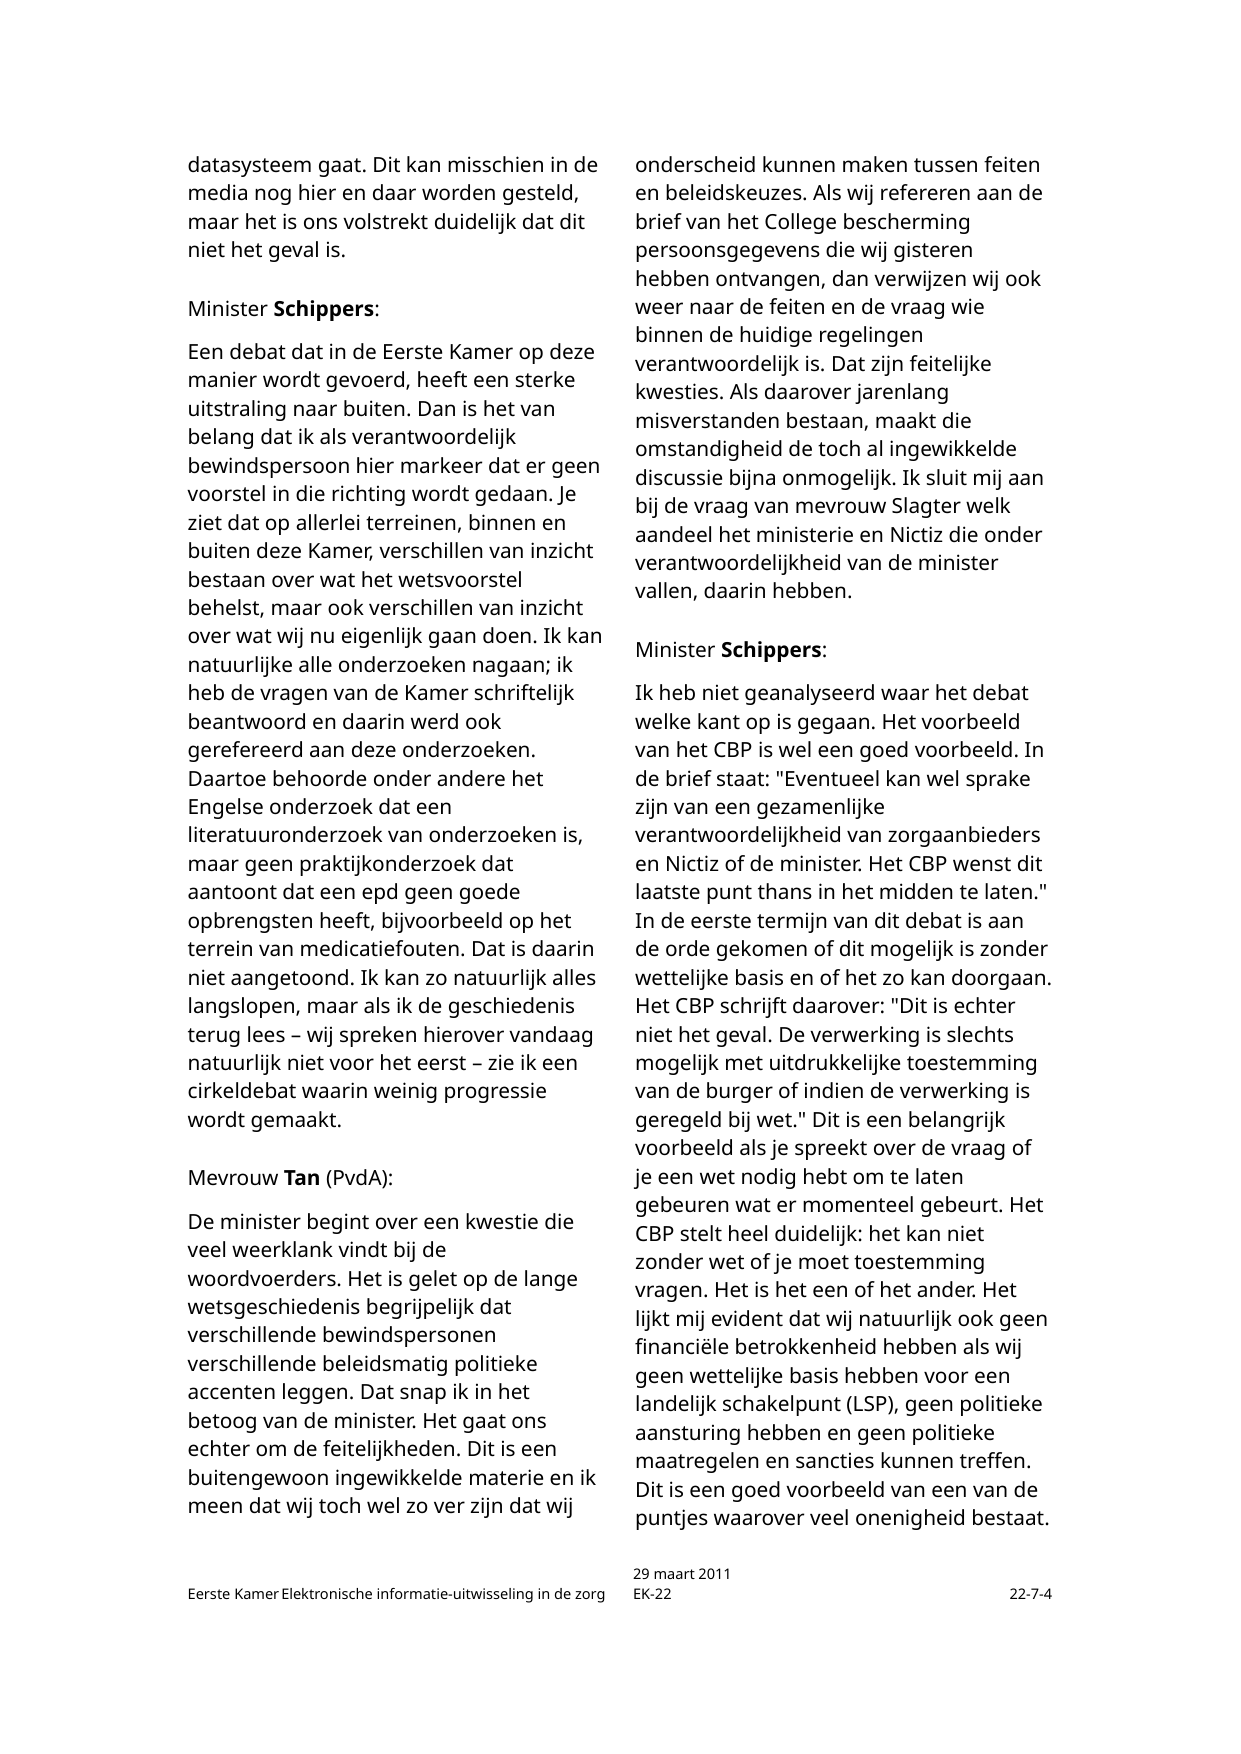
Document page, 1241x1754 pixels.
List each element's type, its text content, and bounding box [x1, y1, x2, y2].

text Minister Schippers: [187, 294, 605, 322]
text Een debat dat in de Eerste Kamer op deze manier wordt gevoerd, heeft een sterke uitstraling naar buiten. Dan is het van belang dat ik als verantwoordelijk bewindspersoon hier markeer dat er geen voorstel in die richting wordt gedaan. Je ziet dat op allerlei terreinen, binnen en buiten deze Kamer, verschillen van inzicht bestaan over wat het wetsvoorstel behelst, maar ook verschillen van inzicht over wat wij nu eigenlijk gaan doen. Ik kan natuurlijke alle onderzoeken nagaan; ik heb de vragen van de Kamer schriftelijk beantwoord en daarin werd ook gerefereerd aan deze onderzoeken. Daartoe behoorde onder andere het Engelse onderzoek dat een literatuuronderzoek van onderzoeken is, maar geen praktijkonderzoek dat aantoont dat een epd geen goede opbrengsten heeft, bijvoorbeeld op het terrein van medicatiefouten. Dat is daarin niet aangetoond. Ik kan zo natuurlijk alles langslopen, maar als ik de geschiedenis terug lees – wij spreken hierover vandaag natuurlijk niet voor het eerst – zie ik een cirkeldebat waarin weinig progressie wordt gemaakt. [187, 337, 605, 1133]
text Mevrouw Tan (PvdA): [187, 1163, 605, 1192]
text datasysteem gaat. Dit kan misschien in de media nog hier en daar worden gesteld, maar het is ons volstrekt duidelijk dat dit niet het geval is. [187, 150, 605, 264]
text Minister Schippers: [635, 635, 1053, 663]
text onderscheid kunnen maken tussen feiten en beleidskeuzes. Als wij refereren aan de brief van het College bescherming persoonsgegevens die wij gisteren hebben ontvangen, dan verwijzen wij ook weer naar de feiten en de vraag wie binnen de huidige regelingen verantwoordelijk is. Dat zijn feitelijke kwesties. Als daarover jarenlang misverstanden bestaan, maakt die omstandigheid de toch al ingewikkelde discussie bijna onmogelijk. Ik sluit mij aan bij de vraag van mevrouw Slagter welk aandeel het ministerie en Nictiz die onder verantwoordelijkheid van de minister vallen, daarin hebben. [635, 150, 1053, 605]
text De minister begint over een kwestie die veel weerklank vindt bij de woordvoerders. Het is gelet op de lange wetsgeschiedenis begrijpelijk dat verschillende bewindspersonen verschillende beleidsmatig politieke accenten leggen. Dat snap ik in het betoog van de minister. Het gaat ons echter om de feitelijkheden. Dit is een buitengewoon ingewikkelde materie en ik meen dat wij toch wel zo ver zijn dat wij [187, 1207, 605, 1520]
text Ik heb niet geanalyseerd waar het debat welke kant op is gegaan. Het voorbeeld van het CBP is wel een goed voorbeeld. In de brief staat: "Eventueel kan wel sprake zijn van een gezamenlijke verantwoordelijkheid van zorgaanbieders en Nictiz of de minister. Het CBP wenst dit laatste punt thans in het midden te laten." In de eerste termijn van dit debat is aan de orde gekomen of dit mogelijk is zonder wettelijke basis en of het zo kan doorgaan. Het CBP schrijft daarover: "Dit is echter niet het geval. De verwerking is slechts mogelijk met uitdrukkelijke toestemming van de burger of indien de verwerking is geregeld bij wet." Dit is een belangrijk voorbeeld als je spreekt over de vraag of je een wet nodig hebt om te laten gebeuren wat er momenteel gebeurt. Het CBP stelt heel duidelijk: het kan niet zonder wet of je moet toestemming vragen. Het is het een of het ander. Het lijkt mij evident dat wij natuurlijk ook geen financiële betrokkenheid hebben als wij geen wettelijke basis hebben voor een landelijk schakelpunt (LSP), geen politieke aansturing hebben en geen politieke maatregelen en sancties kunnen treffen. Dit is een goed voorbeeld van een van de puntjes waarover veel onenigheid bestaat. [635, 678, 1053, 1532]
